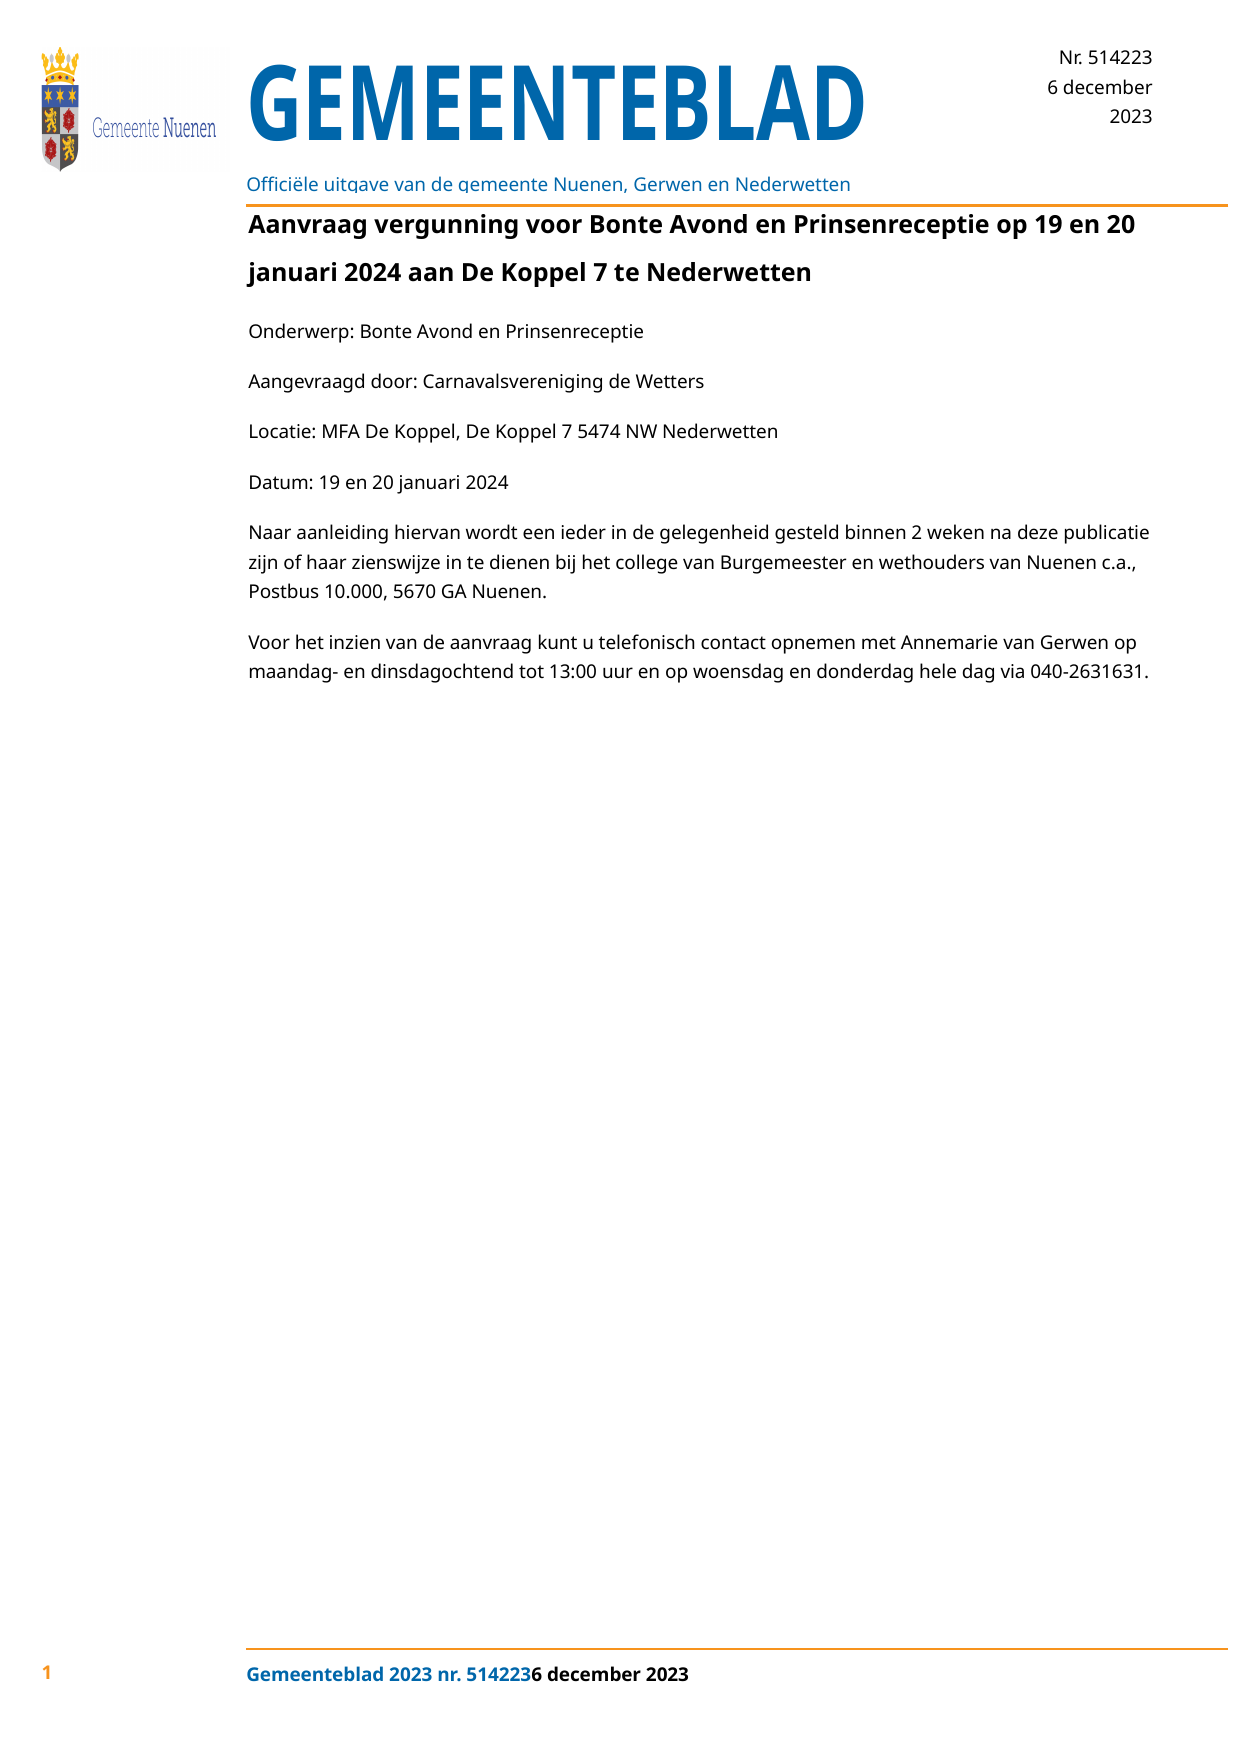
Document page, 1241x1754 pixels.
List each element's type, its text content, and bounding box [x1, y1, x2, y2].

text Datum: 19 en 20 januari 2024 [248, 469, 1152, 495]
text Aangevraagd door: Carnavalsvereniging de Wetters [248, 368, 1152, 394]
text Locatie: MFA De Koppel, De Koppel 7 5474 NW Nederwetten [248, 419, 1152, 444]
text Naar aanleiding hiervan wordt een ieder in de gelegenheid gesteld binnen 2 weken na deze publicatie zijn of haar zienswijze in te dienen bij het college van Burgemeester en wethouders van Nuenen c.a., Postbus 10.000, 5670 GA Nuenen. [248, 519, 1152, 604]
picture [41, 47, 231, 172]
text Onderwerp: Bonte Avond en Prinsenreceptie [248, 318, 1152, 344]
text Aanvraag vergunning voor Bonte Avond en Prinsenreceptie op 19 en 20 januari 2024 aan De Koppel 7 te Nederwetten [248, 207, 1152, 288]
text Voor het inzien van de aanvraag kunt u telefonisch contact opnemen met Annemarie van Gerwen op maandag- en dinsdagochtend tot 13:00 uur en op woensdag en donderdag hele dag via 040-2631631. [248, 629, 1152, 684]
